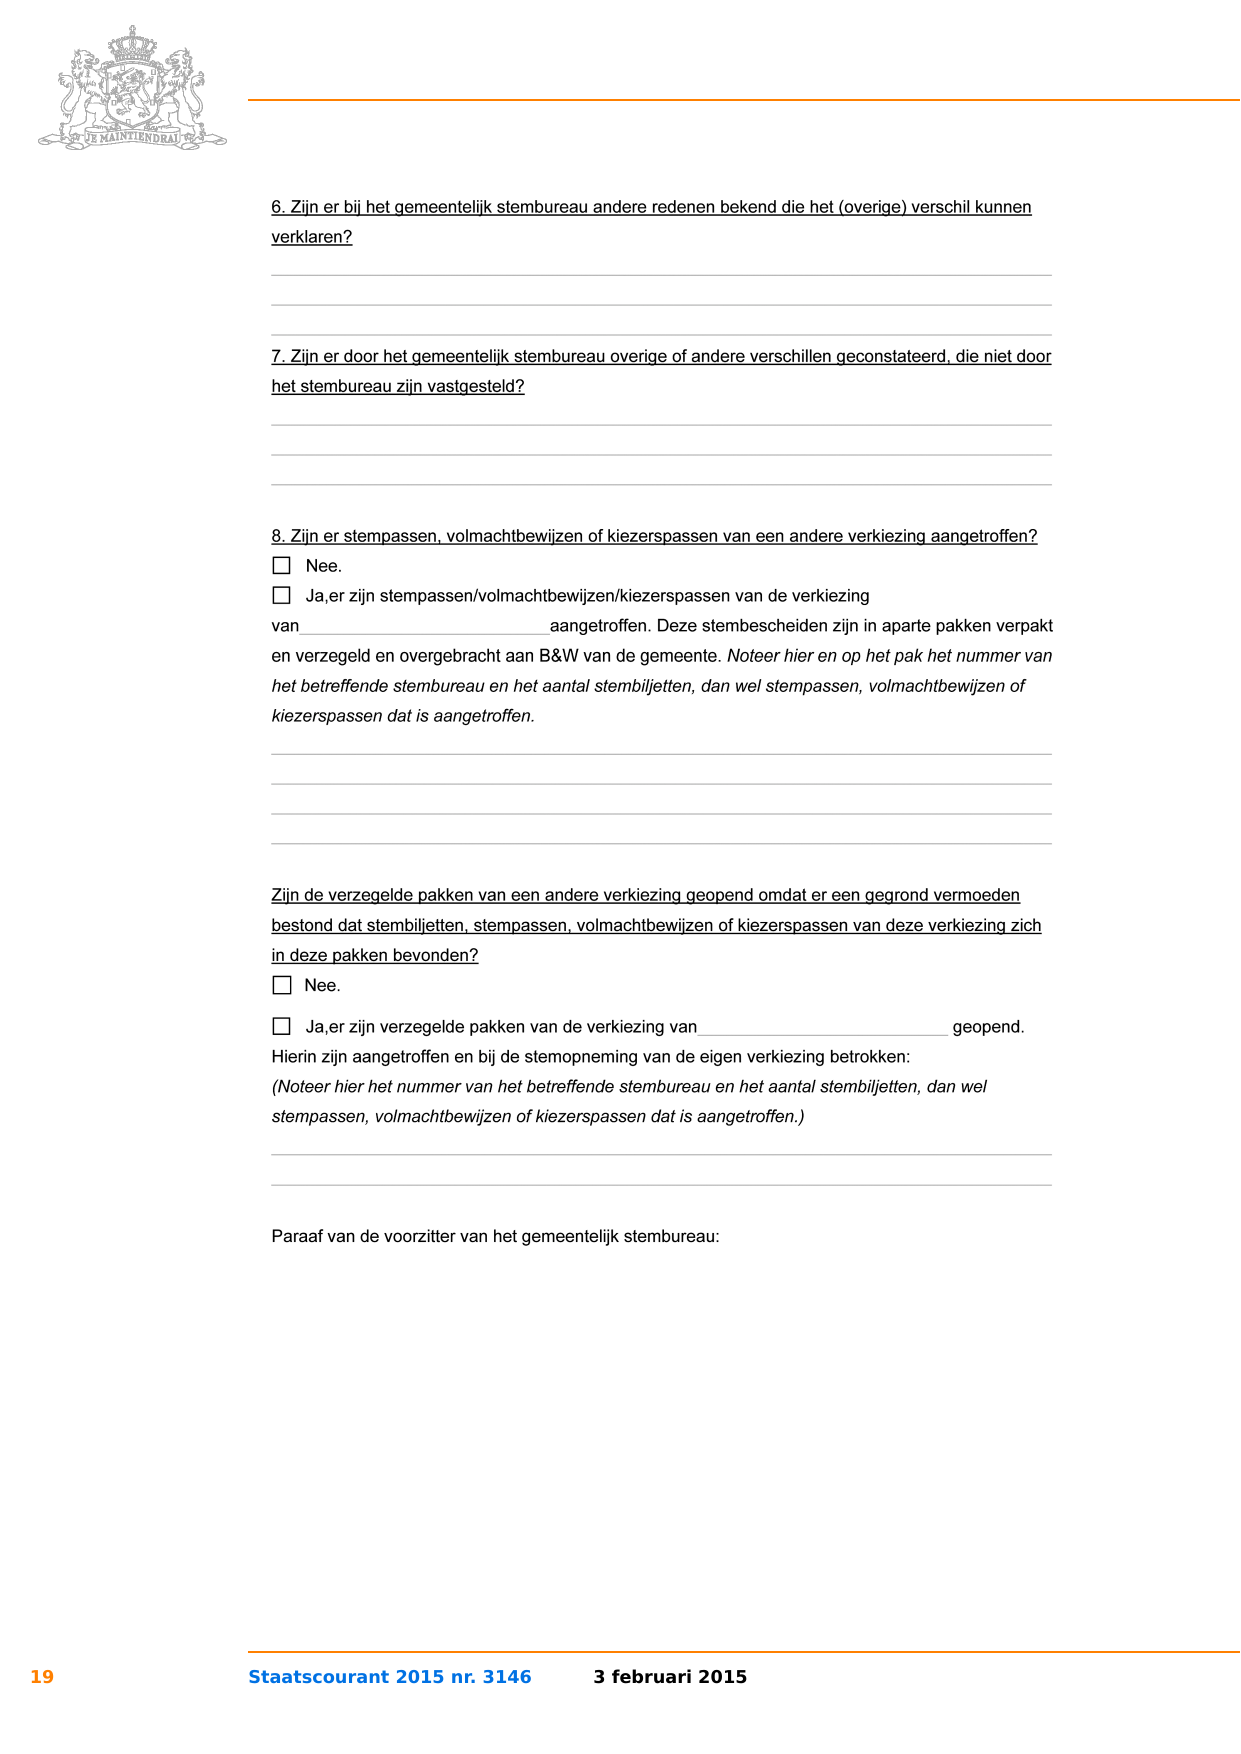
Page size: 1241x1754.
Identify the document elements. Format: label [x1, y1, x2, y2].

picture [248, 151, 1134, 1410]
picture [38, 25, 227, 150]
